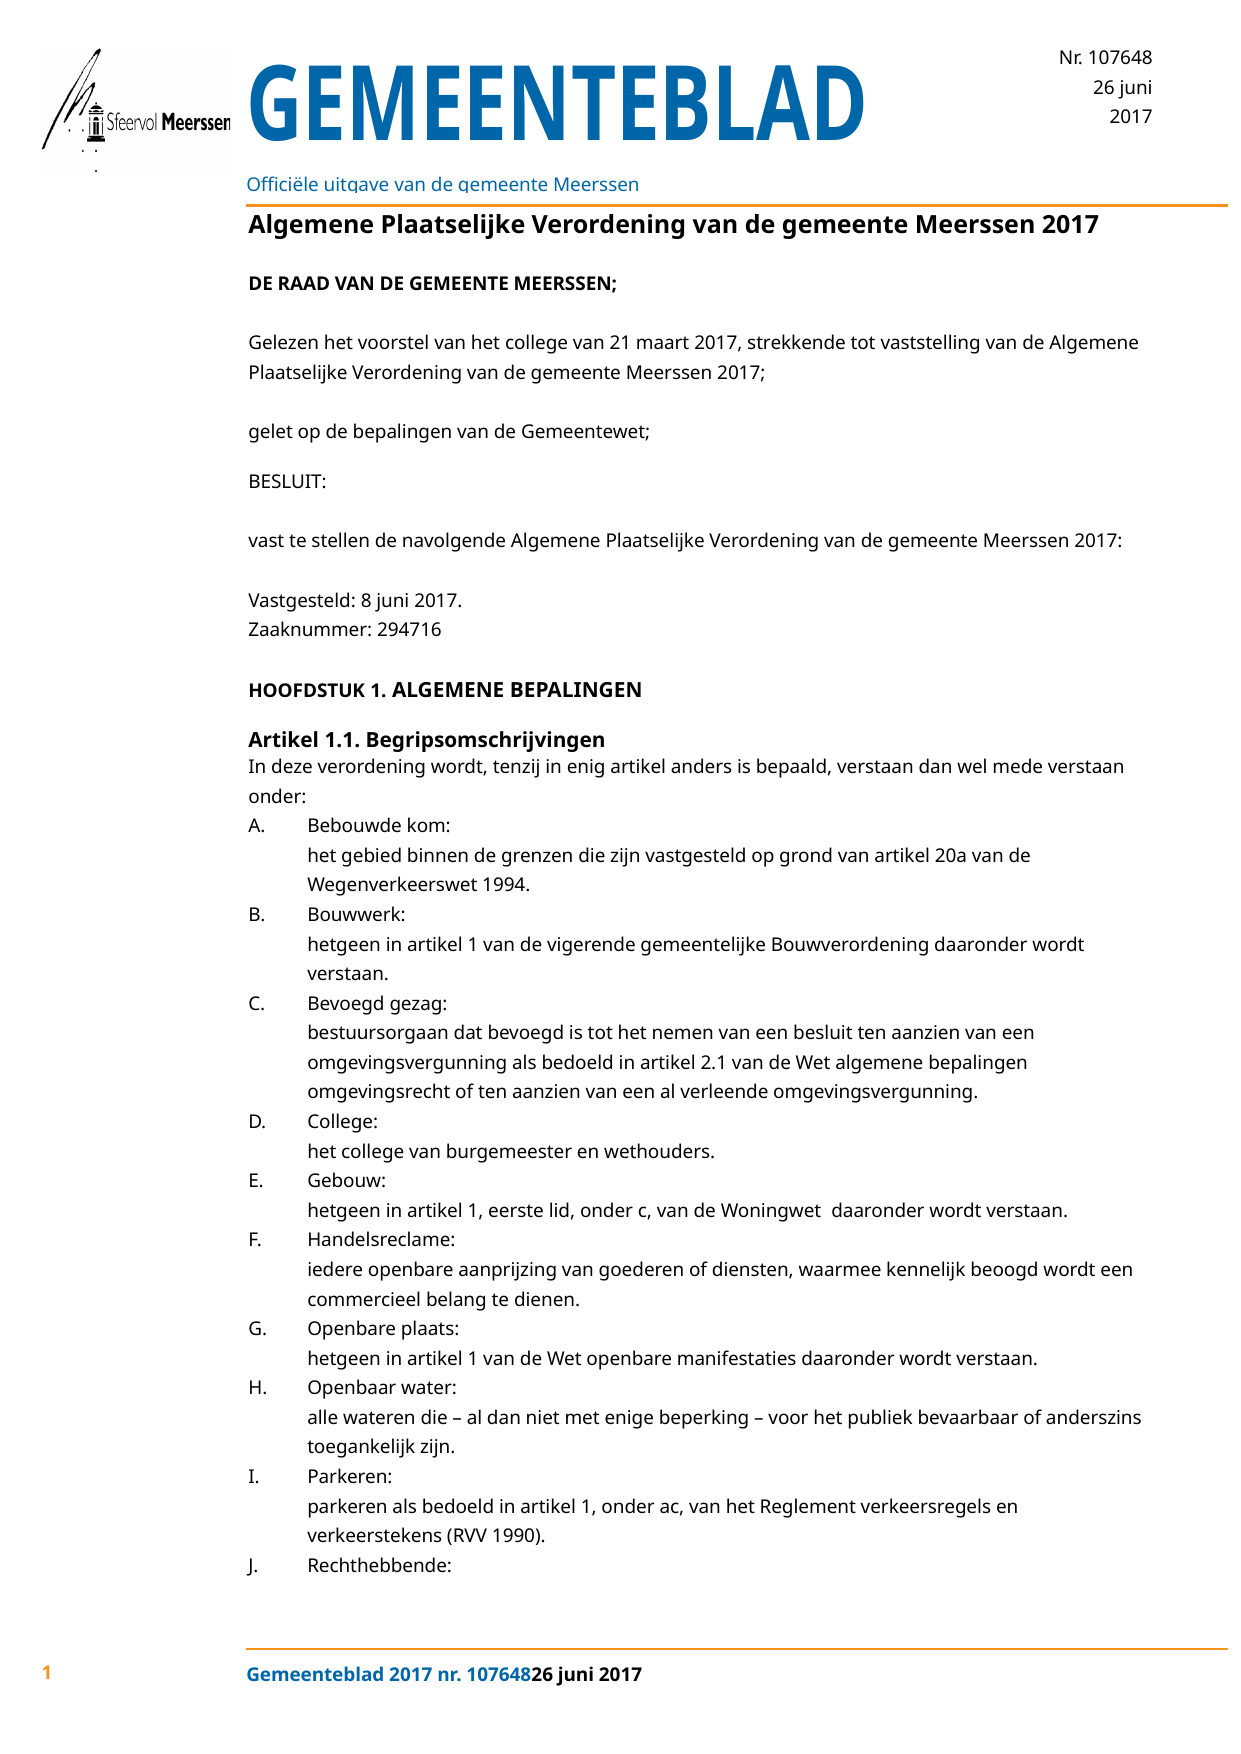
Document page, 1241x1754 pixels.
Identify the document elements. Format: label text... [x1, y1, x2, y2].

list het college van burgemeester en wethouders. [248, 1138, 1152, 1164]
list Bebouwde kom: [248, 812, 1152, 838]
text Gelezen het voorstel van het college van 21 maart 2017, strekkende tot vaststelling van de Algemene Plaatselijke Verordening van de gemeente Meerssen 2017; [248, 329, 1152, 385]
text In deze verordening wordt, tenzij in enig artikel anders is bepaald, verstaan dan wel mede verstaan onder: [248, 753, 1152, 809]
list bestuursorgaan dat bevoegd is tot het nemen van een besluit ten aanzien van een omgevingsvergunning als bedoeld in artikel 2.1 van de Wet algemene bepalingen omgevingsrecht of ten aanzien van een al verleende omgevingsvergunning. [248, 1019, 1152, 1104]
text DE RAAD VAN DE GEMEENTE MEERSSEN; [248, 270, 1152, 296]
list alle wateren die – al dan niet met enige beperking – voor het publiek bevaarbaar of anderszins toegankelijk zijn. [248, 1404, 1152, 1459]
text gelet op de bepalingen van de Gemeentewet; [248, 418, 1152, 444]
list Bouwwerk: [248, 901, 1152, 927]
picture [41, 47, 231, 172]
list hetgeen in artikel 1 van de Wet openbare manifestaties daaronder wordt verstaan. [248, 1345, 1152, 1371]
list Gebouw: [248, 1167, 1152, 1193]
list Parkeren: [248, 1463, 1152, 1489]
text vast te stellen de navolgende Algemene Plaatselijke Verordening van de gemeente Meerssen 2017: [248, 528, 1152, 553]
list Rechthebbende: [248, 1552, 1152, 1578]
list hetgeen in artikel 1, eerste lid, onder c, van de Woningwet daaronder wordt verstaan. [248, 1197, 1152, 1223]
text Artikel 1.1. Begripsomschrijvingen [248, 725, 1152, 753]
text Algemene Plaatselijke Verordening van de gemeente Meerssen 2017 [248, 207, 1152, 241]
text Zaaknummer: 294716 [248, 616, 1152, 642]
list Openbare plaats: [248, 1315, 1152, 1341]
list het gebied binnen de grenzen die zijn vastgesteld op grond van artikel 20a van de Wegenverkeerswet 1994. [248, 842, 1152, 897]
list hetgeen in artikel 1 van de vigerende gemeentelijke Bouwverordening daaronder wordt verstaan. [248, 931, 1152, 986]
list parkeren als bedoeld in artikel 1, onder ac, van het Reglement verkeersregels en verkeerstekens (RVV 1990). [248, 1493, 1152, 1548]
list iedere openbare aanprijzing van goederen of diensten, waarmee kennelijk beoogd wordt een commercieel belang te dienen. [248, 1256, 1152, 1312]
list Handelsreclame: [248, 1227, 1152, 1252]
list College: [248, 1108, 1152, 1134]
list Openbaar water: [248, 1374, 1152, 1400]
text Vastgesteld: 8 juni 2017. [248, 587, 1152, 613]
text BESLUIT: [248, 468, 1152, 494]
text HOOFDSTUK 1. ALGEMENE BEPALINGEN [248, 676, 1152, 704]
list Bevoegd gezag: [248, 990, 1152, 1016]
